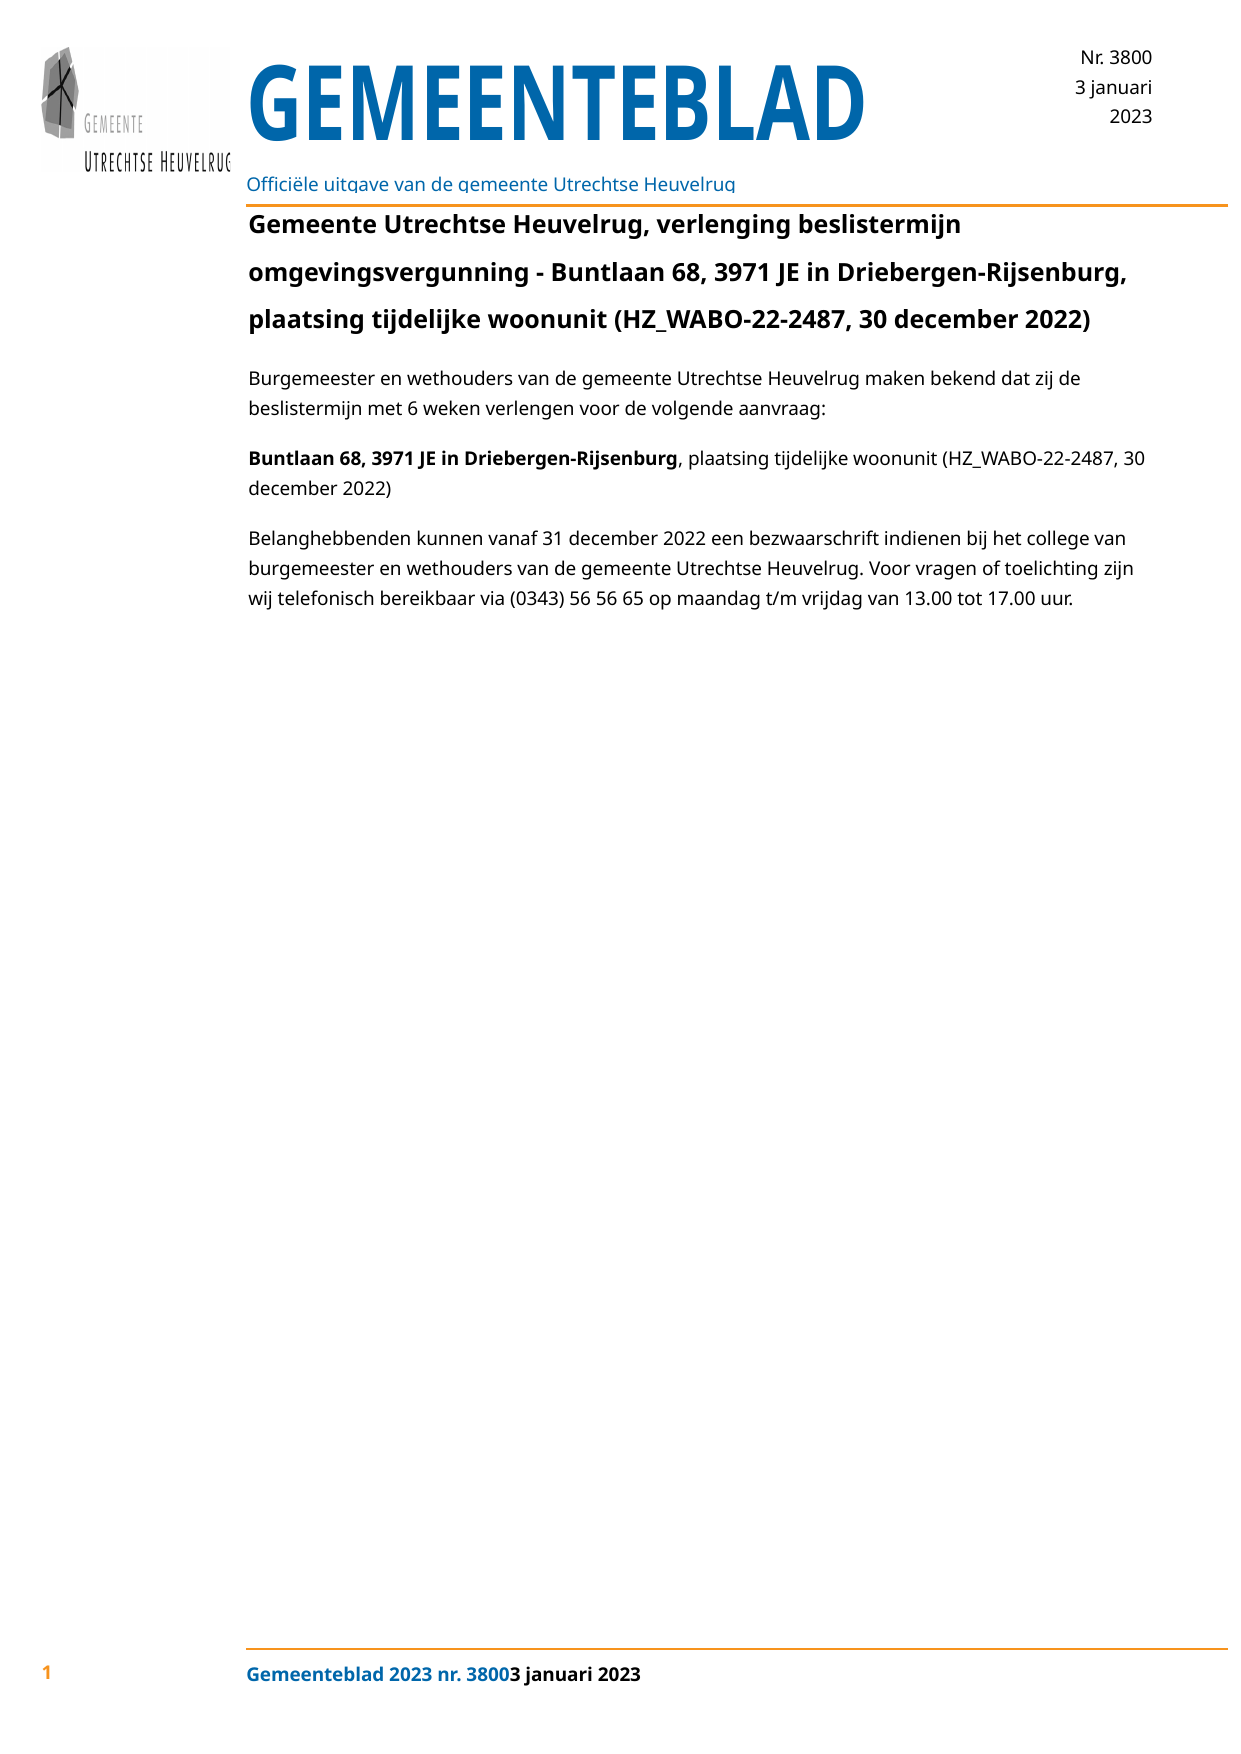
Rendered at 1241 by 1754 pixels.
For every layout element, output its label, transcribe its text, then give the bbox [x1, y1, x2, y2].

text Gemeente Utrechtse Heuvelrug, verlenging beslistermijn omgevingsvergunning - Buntlaan 68, 3971 JE in Driebergen-Rijsenburg, plaatsing tijdelijke woonunit (HZ_WABO-22-2487, 30 december 2022) [248, 207, 1152, 336]
text Buntlaan 68, 3971 JE in Driebergen-Rijsenburg, plaatsing tijdelijke woonunit (HZ_WABO-22-2487, 30 december 2022) [248, 446, 1152, 501]
text Burgemeester en wethouders van de gemeente Utrechtse Heuvelrug maken bekend dat zij de beslistermijn met 6 weken verlengen voor de volgende aanvraag: [248, 366, 1152, 421]
picture [41, 47, 231, 172]
text Belanghebbenden kunnen vanaf 31 december 2022 een bezwaarschrift indienen bij het college van burgemeester en wethouders van de gemeente Utrechtse Heuvelrug. Voor vragen of toelichting zijn wij telefonisch bereikbaar via (0343) 56 56 65 op maandag t/m vrijdag van 13.00 tot 17.00 uur. [248, 526, 1152, 610]
